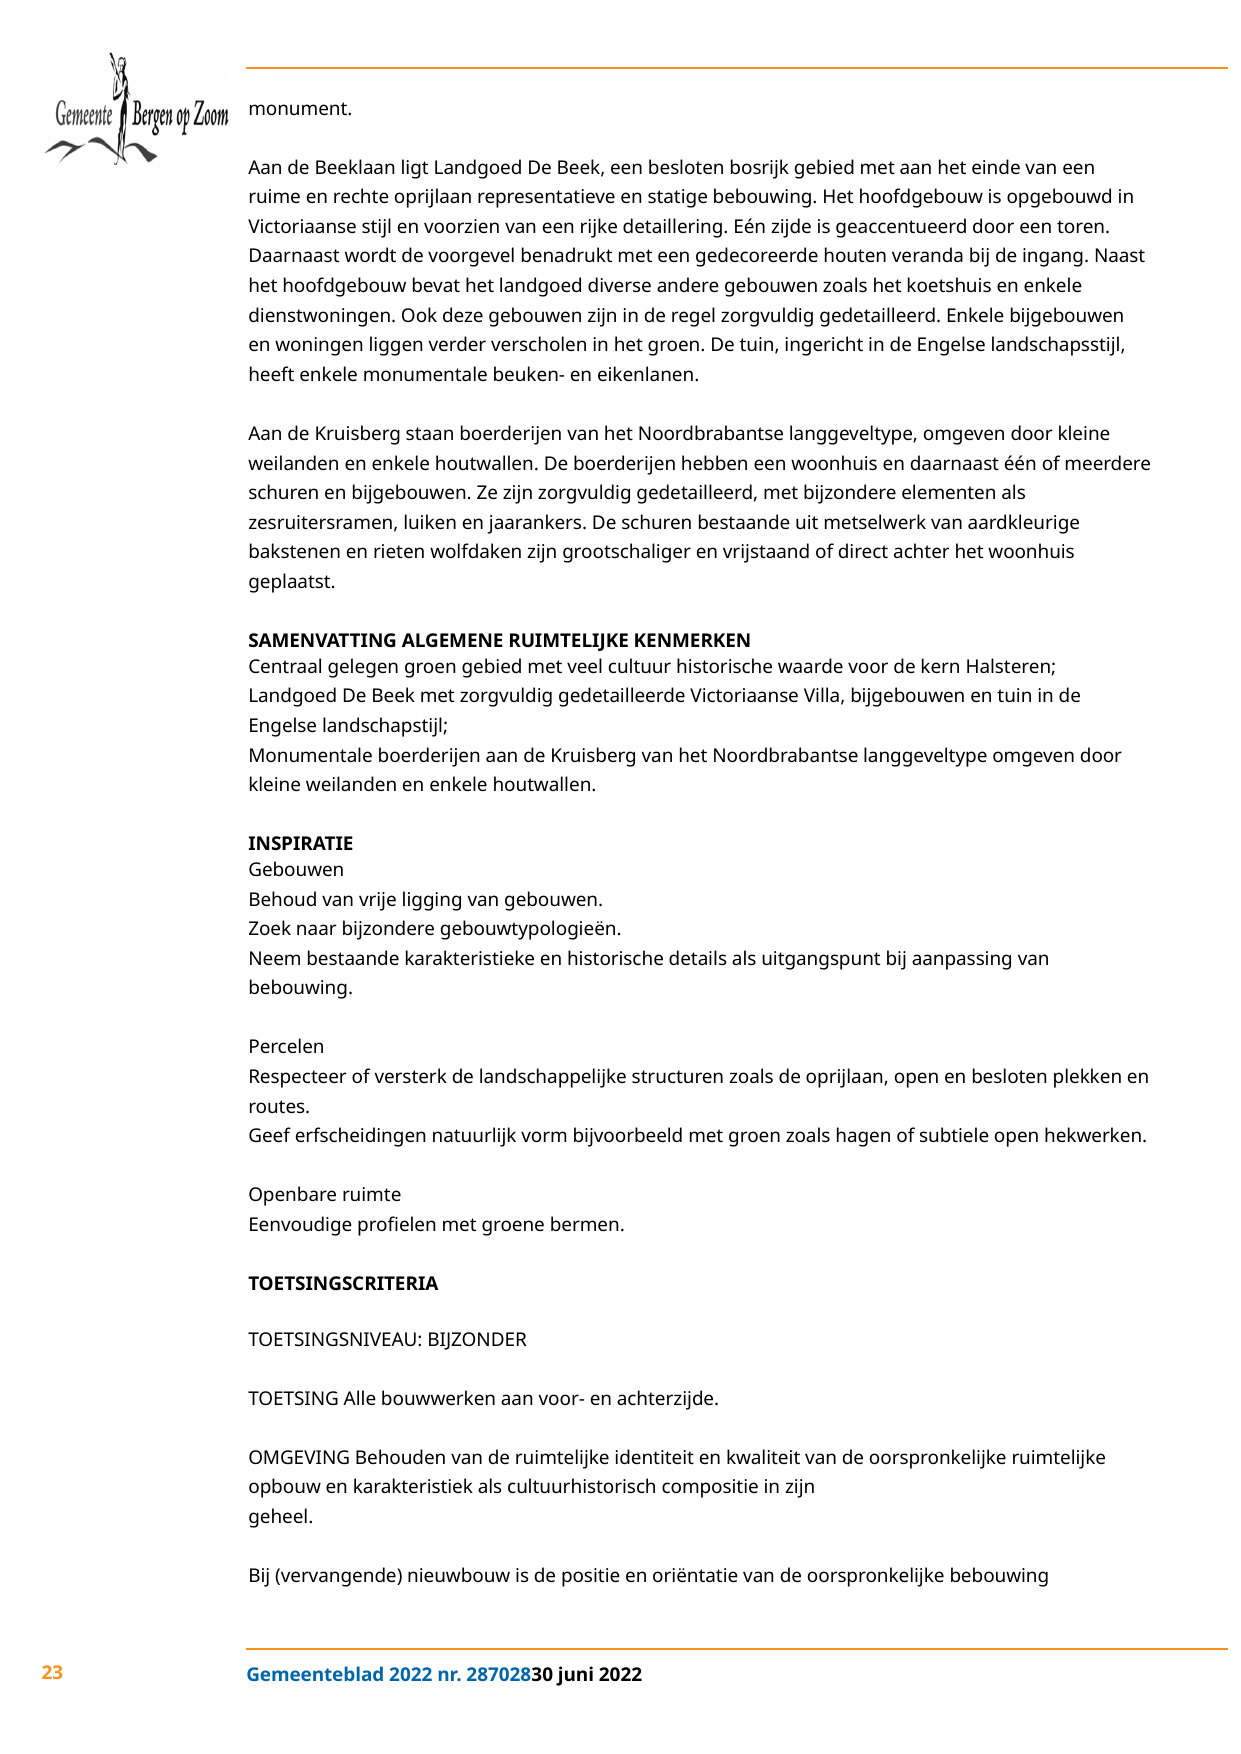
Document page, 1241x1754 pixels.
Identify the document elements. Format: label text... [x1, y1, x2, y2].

text Behoud van vrije ligging van gebouwen. [248, 886, 1152, 912]
text Centraal gelegen groen gebied met veel cultuur historische waarde voor de kern Halsteren; [248, 653, 1152, 679]
text geheel. [248, 1503, 1152, 1529]
text Bij (vervangende) nieuwbouw is de positie en oriëntatie van de oorspronkelijke bebouwing [248, 1562, 1152, 1588]
text Landgoed De Beek met zorgvuldig gedetailleerde Victoriaanse Villa, bijgebouwen en tuin in de Engelse landschapstijl; [248, 683, 1152, 738]
text OMGEVING Behouden van de ruimtelijke identiteit en kwaliteit van de oorspronkelijke ruimtelijke opbouw en karakteristiek als cultuurhistorisch compositie in zijn [248, 1444, 1152, 1499]
text TOETSINGSCRITERIA [248, 1270, 1152, 1296]
text Openbare ruimte [248, 1182, 1152, 1207]
text Neem bestaande karakteristieke en historische details als uitgangspunt bij aanpassing van bebouwing. [248, 945, 1152, 1000]
text Percelen [248, 1034, 1152, 1059]
text TOETSINGSNIVEAU: BIJZONDER [248, 1326, 1152, 1351]
text Aan de Beeklaan ligt Landgoed De Beek, een besloten bosrijk gebied met aan het einde van een ruime en rechte oprijlaan representatieve en statige bebouwing. Het hoofdgebouw is opgebouwd in Victoriaanse stijl en voorzien van een rijke detaillering. Eén zijde is geaccentueerd door een toren. Daarnaast wordt de voorgevel benadrukt met een gedecoreerde houten veranda bij de ingang. Naast het hoofdgebouw bevat het landgoed diverse andere gebouwen zoals het koetshuis en enkele dienstwoningen. Ook deze gebouwen zijn in de regel zorgvuldig gedetailleerd. Enkele bijgebouwen en woningen liggen verder verscholen in het groen. De tuin, ingericht in de Engelse landschapsstijl, heeft enkele monumentale beuken- en eikenlanen. [248, 154, 1152, 387]
text TOETSING Alle bouwwerken aan voor- en achterzijde. [248, 1385, 1152, 1411]
text Respecteer of versterk de landschappelijke structuren zoals de oprijlaan, open en besloten plekken en routes. [248, 1063, 1152, 1119]
picture [41, 47, 231, 172]
text Aan de Kruisberg staan boerderijen van het Noordbrabantse langgeveltype, omgeven door kleine weilanden en enkele houtwallen. De boerderijen hebben een woonhuis en daarnaast één of meerdere schuren en bijgebouwen. Ze zijn zorgvuldig gedetailleerd, met bijzondere elementen als zesruitersramen, luiken en jaarankers. De schuren bestaande uit metselwerk van aardkleurige bakstenen en rieten wolfdaken zijn grootschaliger en vrijstaand of direct achter het woonhuis geplaatst. [248, 420, 1152, 594]
text Gebouwen [248, 856, 1152, 882]
text Eenvoudige profielen met groene bermen. [248, 1211, 1152, 1237]
text INSPIRATIE [248, 831, 1152, 856]
text Monumentale boerderijen aan de Kruisberg van het Noordbrabantse langgeveltype omgeven door kleine weilanden en enkele houtwallen. [248, 742, 1152, 797]
text Geef erfscheidingen natuurlijk vorm bijvoorbeeld met groen zoals hagen of subtiele open hekwerken. [248, 1122, 1152, 1148]
text Zoek naar bijzondere gebouwtypologieën. [248, 915, 1152, 941]
text SAMENVATTING ALGEMENE RUIMTELIJKE KENMERKEN [248, 627, 1152, 653]
text monument. [248, 95, 1152, 121]
